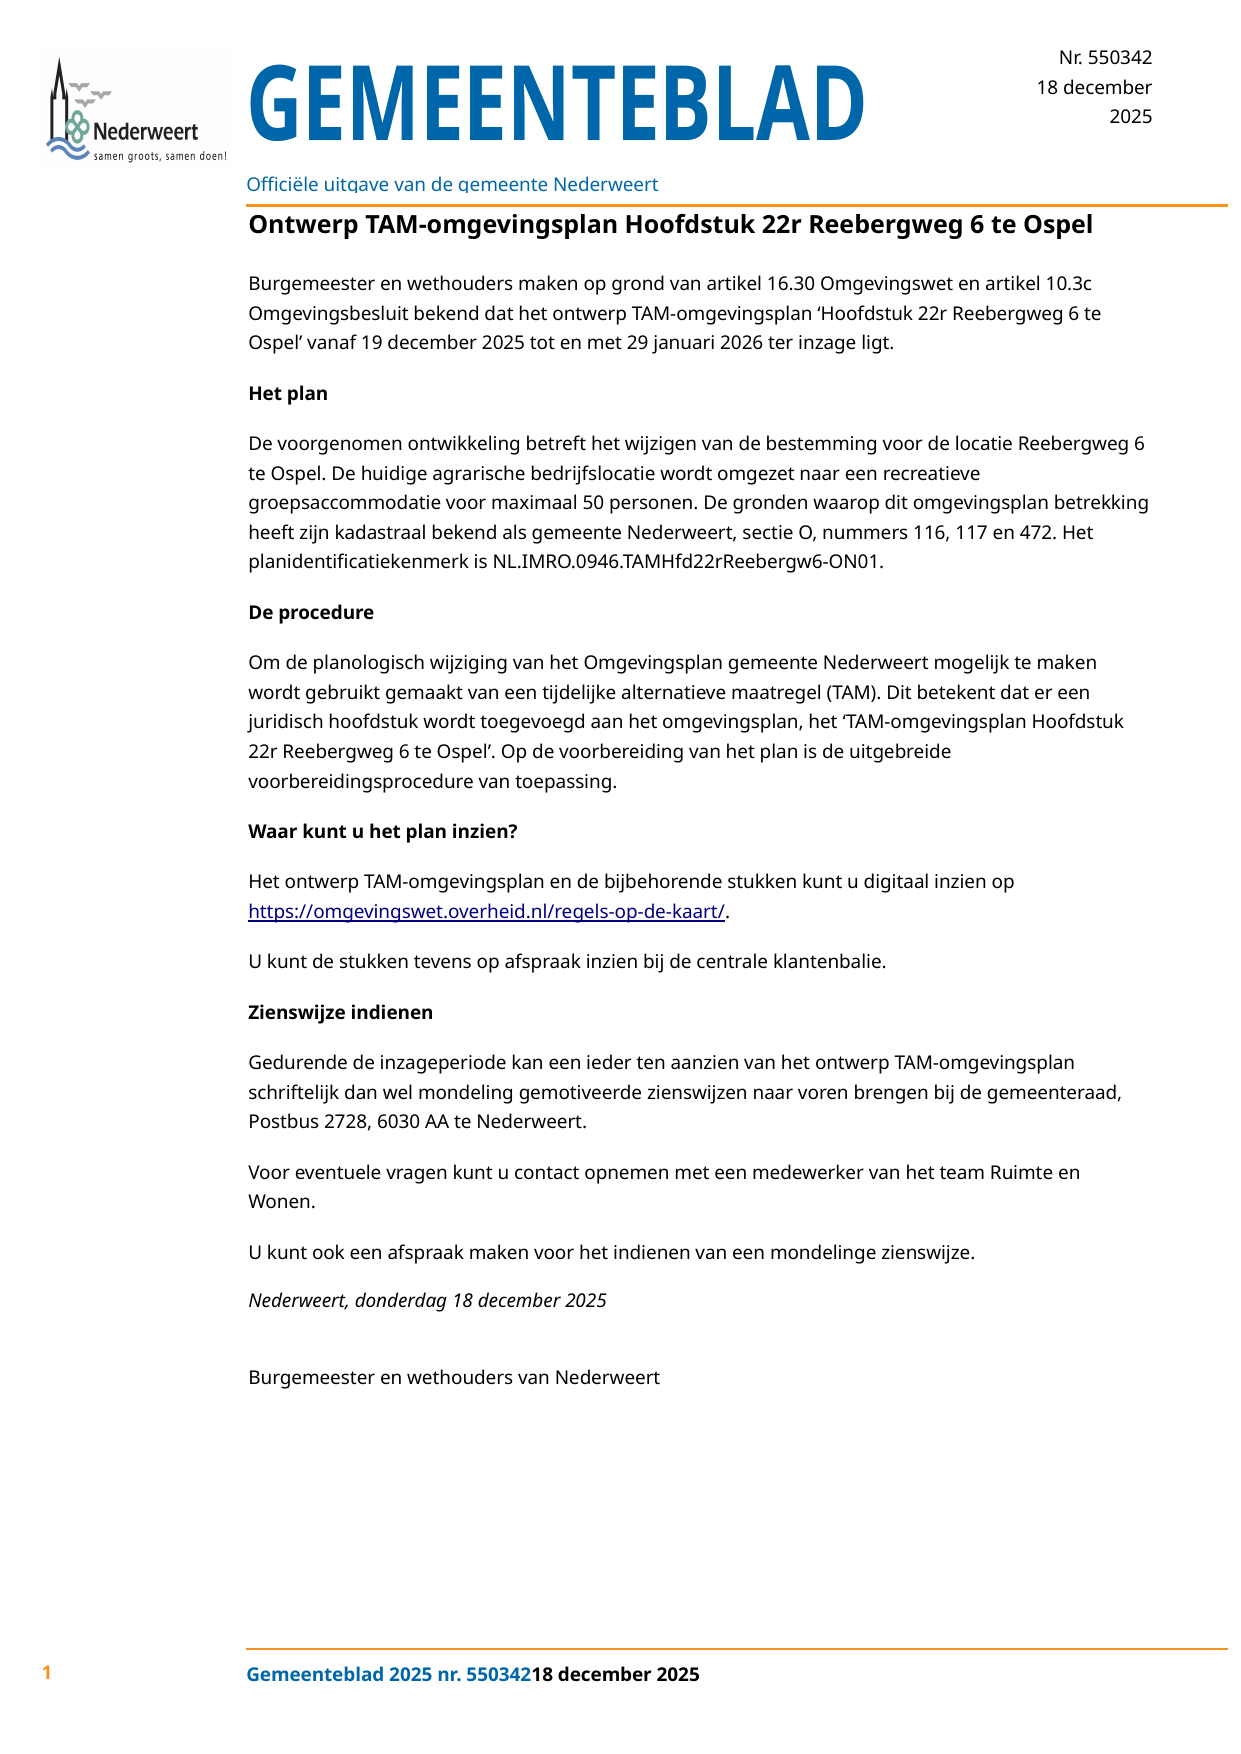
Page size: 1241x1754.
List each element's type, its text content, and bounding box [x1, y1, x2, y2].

text Gedurende de inzageperiode kan een ieder ten aanzien van het ontwerp TAM-omgevingsplan schriftelijk dan wel mondeling gemotiveerde zienswijzen naar voren brengen bij de gemeenteraad, Postbus 2728, 6030 AA te Nederweert. [248, 1049, 1152, 1134]
text Voor eventuele vragen kunt u contact opnemen met een medewerker van het team Ruimte en Wonen. [248, 1159, 1152, 1214]
text Zienswijze indienen [248, 999, 1152, 1025]
text De procedure [248, 599, 1152, 625]
text Burgemeester en wethouders van Nederweert [248, 1364, 1152, 1390]
picture [41, 47, 231, 172]
text Het ontwerp TAM-omgevingsplan en de bijbehorende stukken kunt u digitaal inzien op https://omgevingswet.overheid.nl/regels-op-de-kaart/. [248, 869, 1152, 924]
text Burgemeester en wethouders maken op grond van artikel 16.30 Omgevingswet en artikel 10.3c Omgevingsbesluit bekend dat het ontwerp TAM-omgevingsplan ‘Hoofdstuk 22r Reebergweg 6 te Ospel’ vanaf 19 december 2025 tot en met 29 januari 2026 ter inzage ligt. [248, 270, 1152, 355]
text U kunt ook een afspraak maken voor het indienen van een mondelinge zienswijze. [248, 1239, 1152, 1265]
text De voorgenomen ontwikkeling betreft het wijzigen van de bestemming voor de locatie Reebergweg 6 te Ospel. De huidige agrarische bedrijfslocatie wordt omgezet naar een recreatieve groepsaccommodatie voor maximaal 50 personen. De gronden waarop dit omgevingsplan betrekking heeft zijn kadastraal bekend als gemeente Nederweert, sectie O, nummers 116, 117 en 472. Het planidentificatiekenmerk is NL.IMRO.0946.TAMHfd22rReebergw6-ON01. [248, 430, 1152, 574]
text Het plan [248, 380, 1152, 406]
text Waar kunt u het plan inzien? [248, 818, 1152, 844]
text Nederweert, donderdag 18 december 2025 [248, 1287, 1152, 1313]
text U kunt de stukken tevens op afspraak inzien bij de centrale klantenbalie. [248, 949, 1152, 974]
text Ontwerp TAM-omgevingsplan Hoofdstuk 22r Reebergweg 6 te Ospel [248, 207, 1152, 241]
text Om de planologisch wijziging van het Omgevingsplan gemeente Nederweert mogelijk te maken wordt gebruikt gemaakt van een tijdelijke alternatieve maatregel (TAM). Dit betekent dat er een juridisch hoofdstuk wordt toegevoegd aan het omgevingsplan, het ‘TAM-omgevingsplan Hoofdstuk 22r Reebergweg 6 te Ospel’. Op de voorbereiding van het plan is de uitgebreide voorbereidingsprocedure van toepassing. [248, 649, 1152, 793]
